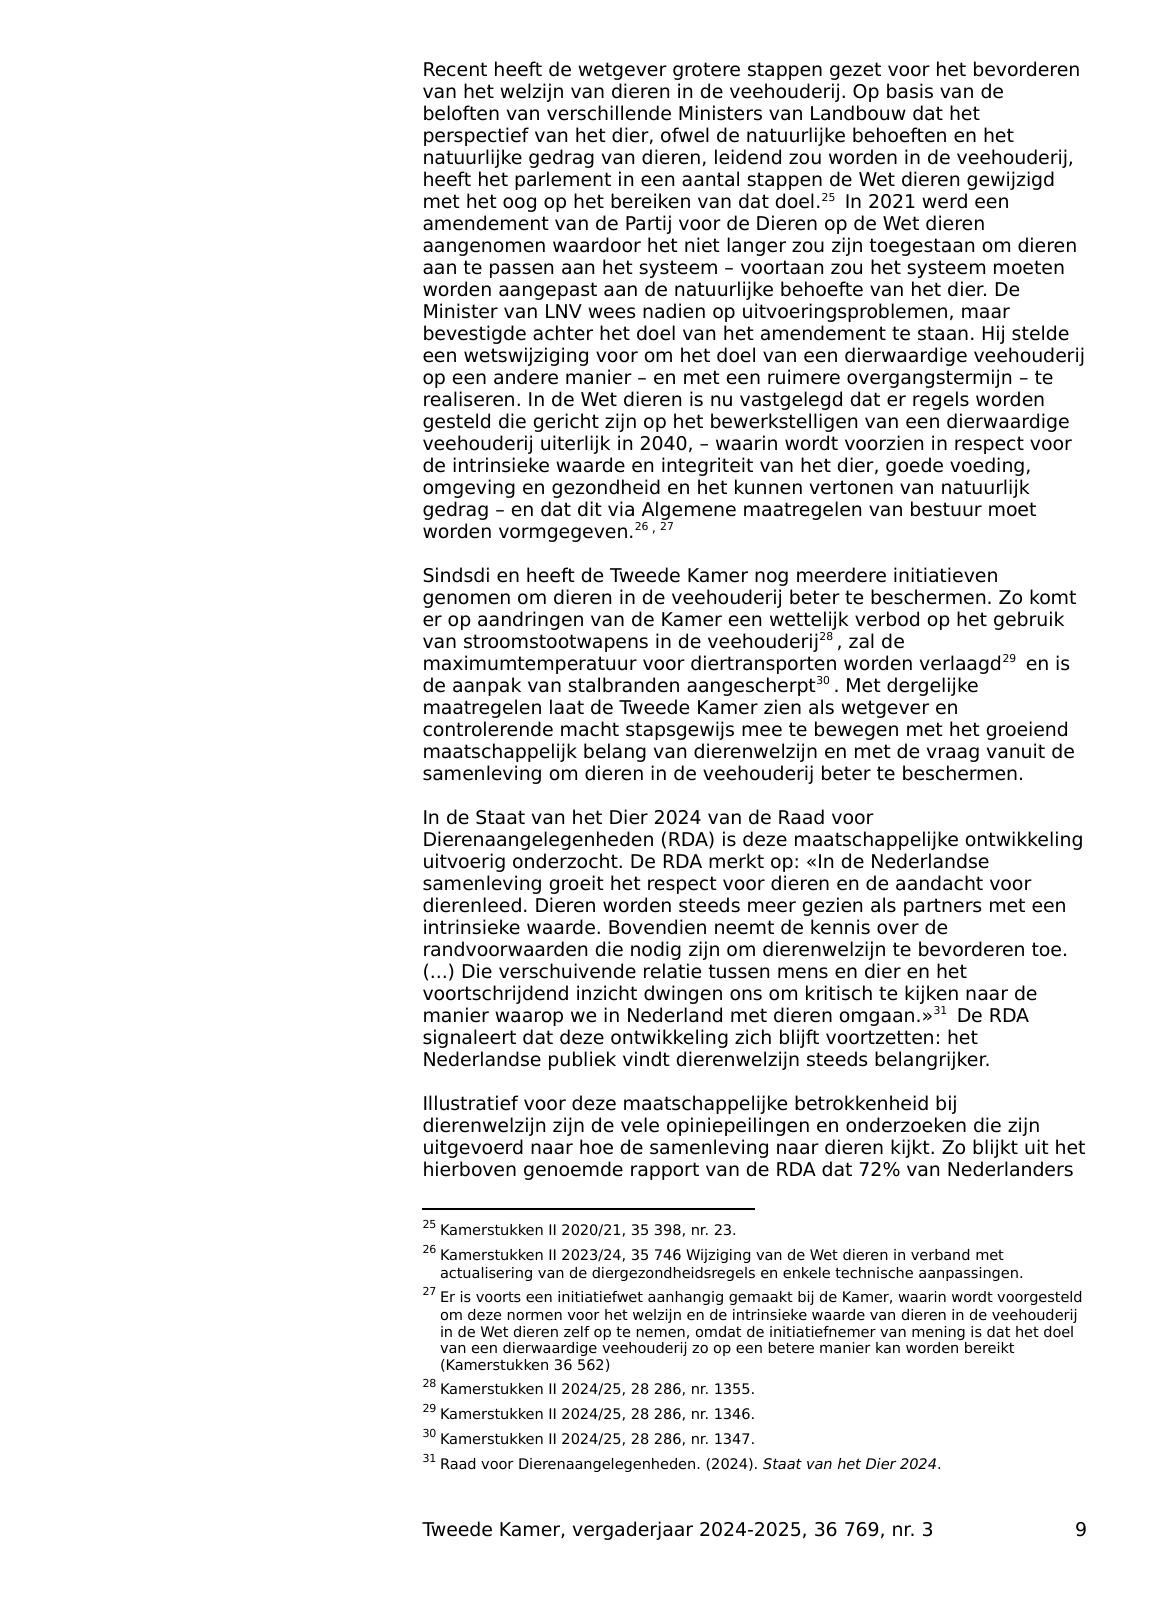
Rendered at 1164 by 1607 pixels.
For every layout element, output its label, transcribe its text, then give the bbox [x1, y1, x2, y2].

text Illustratief voor deze maatschappelijke betrokkenheid bij dierenwelzijn zijn de vele opiniepeilingen en onderzoeken die zijn uitgevoerd naar hoe de samenleving naar dieren kijkt. Zo blijkt uit het hierboven genoemde rapport van de RDA dat 72% van Nederlanders [422, 1093, 1087, 1181]
text Er is voorts een initiatiefwet aanhangig gemaakt bij de Kamer, waarin wordt voorgesteld om deze normen voor het welzijn en de intrinsieke waarde van dieren in de veehouderij in de Wet dieren zelf op te nemen, omdat de initiatiefnemer van mening is dat het doel van een dierwaardige veehouderij zo op een betere manier kan worden bereikt (Kamerstukken 36 562) [422, 1285, 1087, 1374]
text Recent heeft de wetgever grotere stappen gezet voor het bevorderen van het welzijn van dieren in de veehouderij. Op basis van de beloften van verschillende Ministers van Landbouw dat het perspectief van het dier, ofwel de natuurlijke behoeften en het natuurlijke gedrag van dieren, leidend zou worden in de veehouderij, heeft het parlement in een aantal stappen de Wet dieren gewijzigd met het oog op het bereiken van dat doel. In 2021 werd een amendement van de Partij voor de Dieren op de Wet dieren aangenomen waardoor het niet langer zou zijn toegestaan om dieren aan te passen aan het systeem – voortaan zou het systeem moeten worden aangepast aan de natuurlijke behoefte van het dier. De Minister van LNV wees nadien op uitvoeringsproblemen, maar bevestigde achter het doel van het amendement te staan. Hij stelde een wetswijziging voor om het doel van een dierwaardige veehouderij op een andere manier – en met een ruimere overgangstermijn – te realiseren. In de Wet dieren is nu vastgelegd dat er regels worden gesteld die gericht zijn op het bewerkstelligen van een dierwaardige veehouderij uiterlijk in 2040, – waarin wordt voorzien in respect voor de intrinsieke waarde en integriteit van het dier, goede voeding, omgeving en gezondheid en het kunnen vertonen van natuurlijk gedrag – en dat dit via Algemene maatregelen van bestuur moet worden vormgegeven., [422, 59, 1087, 543]
text Raad voor Dierenaangelegenheden. (2024). Staat van het Dier 2024. [422, 1452, 1087, 1474]
text In de Staat van het Dier 2024 van de Raad voor Dierenaangelegenheden (RDA) is deze maatschappelijke ontwikkeling uitvoerig onderzocht. De RDA merkt op: «In de Nederlandse samenleving groeit het respect voor dieren en de aandacht voor dierenleed. Dieren worden steeds meer gezien als partners met een intrinsieke waarde. Bovendien neemt de kennis over de randvoorwaarden die nodig zijn om dierenwelzijn te bevorderen toe. (...) Die verschuivende relatie tussen mens en dier en het voortschrijdend inzicht dwingen ons om kritisch te kijken naar de manier waarop we in Nederland met dieren omgaan.» De RDA signaleert dat deze ontwikkeling zich blijft voortzetten: het Nederlandse publiek vindt dierenwelzijn steeds belangrijker. [422, 807, 1087, 1071]
text Kamerstukken II 2023/24, 35 746 Wijziging van de Wet dieren in verband met actualisering van de diergezondheidsregels en enkele technische aanpassingen. [422, 1243, 1087, 1282]
text Sindsdi en heeft de Tweede Kamer nog meerdere initiatieven genomen om dieren in de veehouderij beter te beschermen. Zo komt er op aandringen van de Kamer een wettelijk verbod op het gebruik van stroomstootwapens in de veehouderij, zal de maximumtemperatuur voor diertransporten worden verlaagd en is de aanpak van stalbranden aangescherpt. Met dergelijke maatregelen laat de Tweede Kamer zien als wetgever en controlerende macht stapsgewijs mee te bewegen met het groeiend maatschappelijk belang van dierenwelzijn en met de vraag vanuit de samenleving om dieren in de veehouderij beter te beschermen. [422, 565, 1087, 784]
text Kamerstukken II 2024/25, 28 286, nr. 1347. [422, 1427, 1087, 1449]
text Kamerstukken II 2020/21, 35 398, nr. 23. [422, 1218, 1087, 1240]
text Kamerstukken II 2024/25, 28 286, nr. 1355. [422, 1377, 1087, 1399]
text Kamerstukken II 2024/25, 28 286, nr. 1346. [422, 1402, 1087, 1424]
